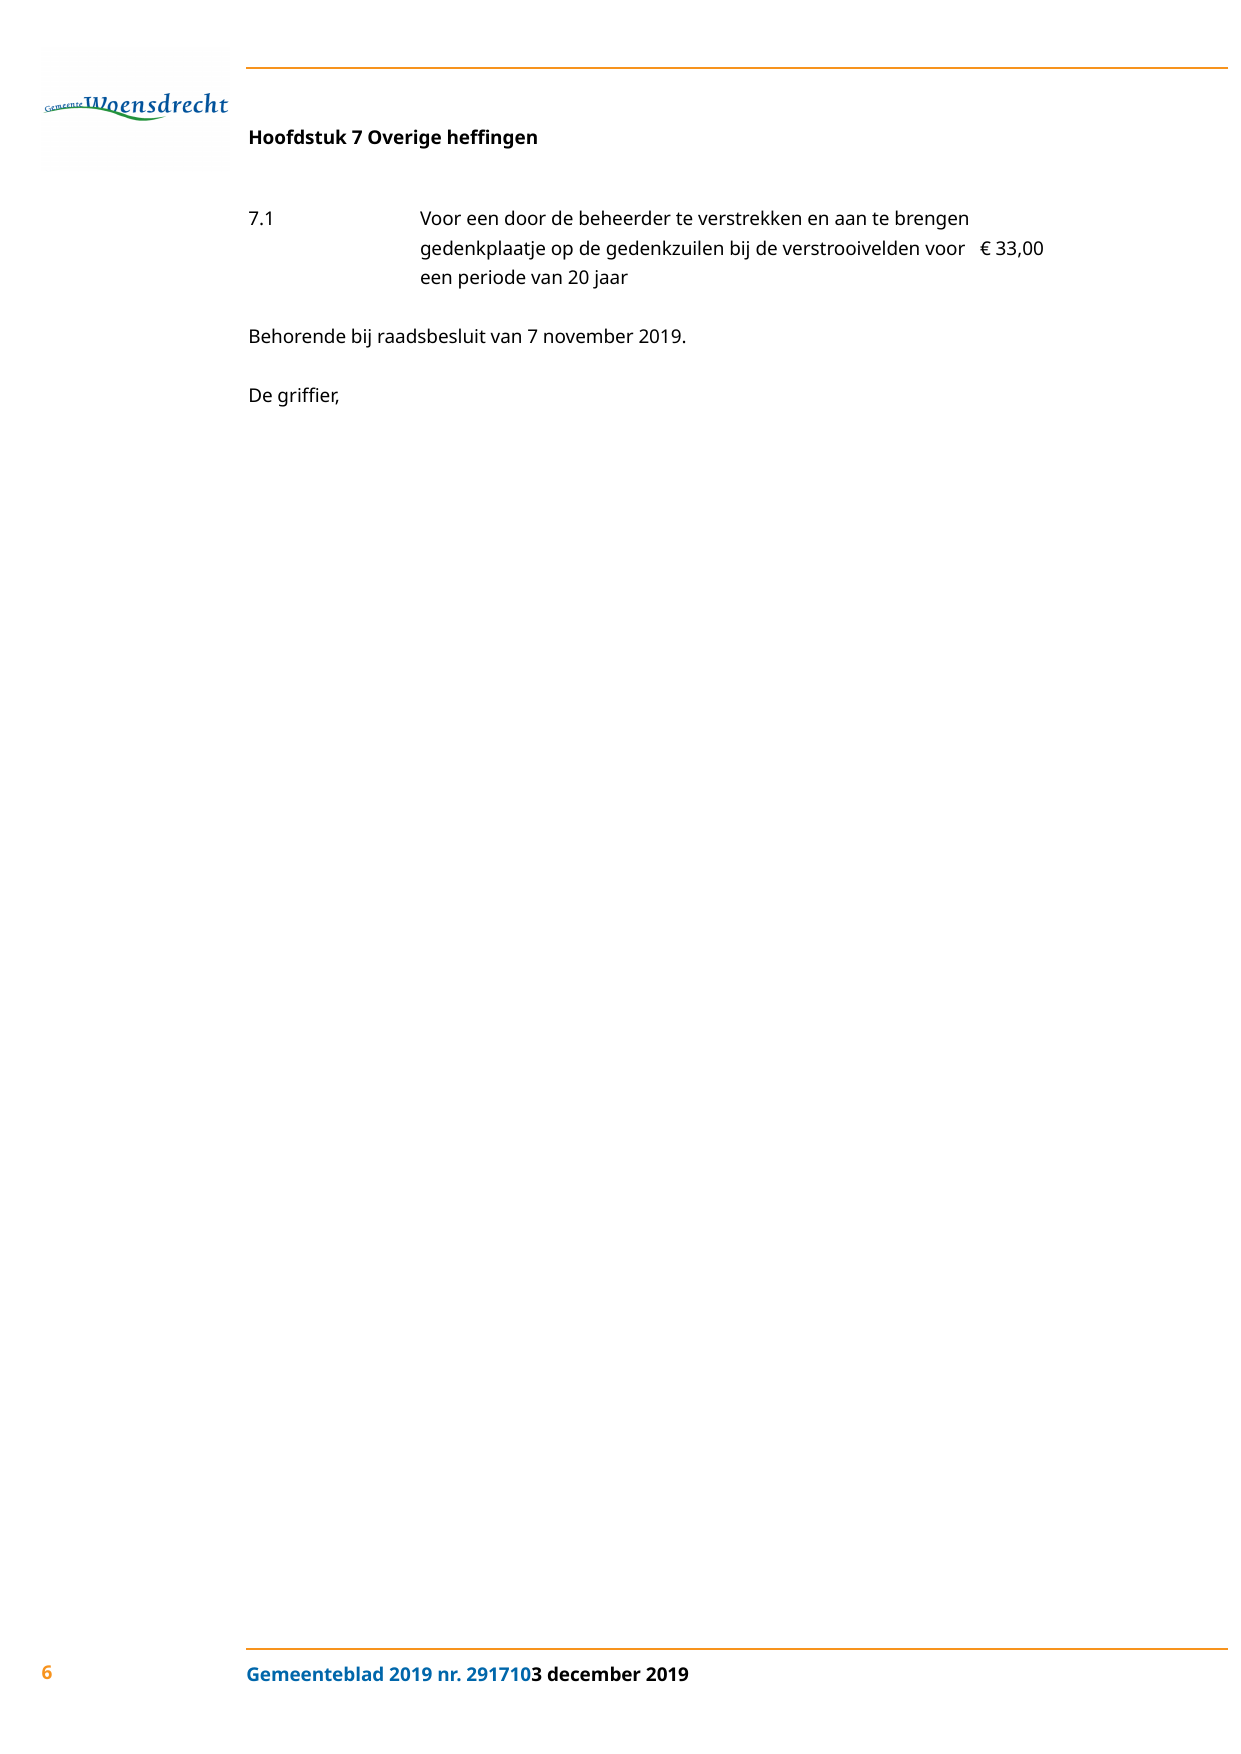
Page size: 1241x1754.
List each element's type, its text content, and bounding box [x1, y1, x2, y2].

text De griffier, [248, 382, 1152, 408]
table_cell [980, 180, 1152, 205]
table_cell [980, 95, 1152, 180]
table_cell Hoofdstuk 7 Overige heffingen [248, 95, 980, 180]
table_cell [420, 180, 980, 205]
table_cell € 33,00 [980, 205, 1152, 290]
text Behorende bij raadsbesluit van 7 november 2019. [248, 323, 1152, 349]
table_cell [248, 180, 420, 205]
table_cell Voor een door de beheerder te verstrekken en aan te brengen gedenkplaatje op de gedenkzuilen bij de verstrooivelden voor een periode van 20 jaar [420, 205, 980, 290]
picture [41, 47, 231, 172]
table_cell 7.1 [248, 205, 420, 290]
